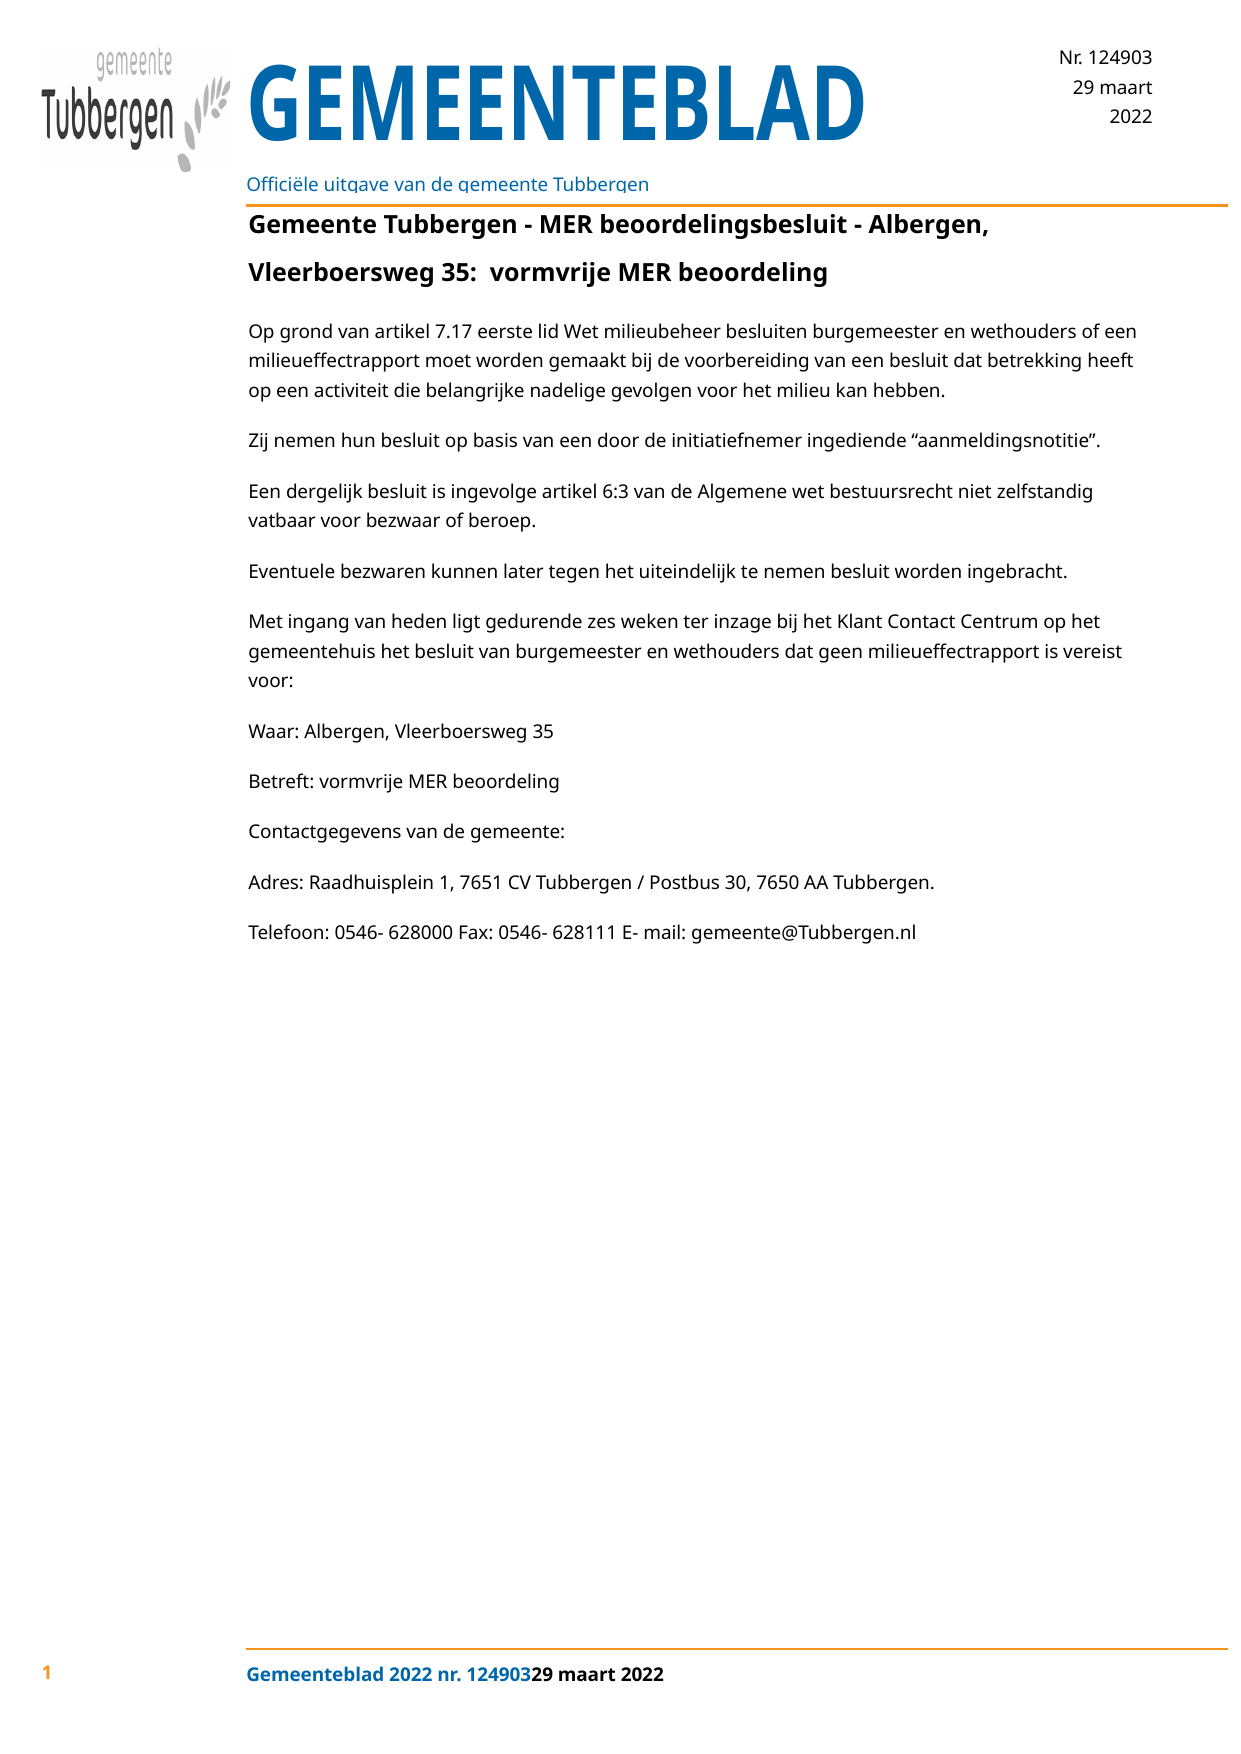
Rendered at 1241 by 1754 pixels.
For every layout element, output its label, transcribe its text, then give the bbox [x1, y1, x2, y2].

text Een dergelijk besluit is ingevolge artikel 6:3 van de Algemene wet bestuursrecht niet zelfstandig vatbaar voor bezwaar of beroep. [248, 478, 1152, 533]
text Gemeente Tubbergen - MER beoordelingsbesluit - Albergen, Vleerboersweg 35: vormvrije MER beoordeling [248, 207, 1152, 288]
text Adres: Raadhuisplein 1, 7651 CV Tubbergen / Postbus 30, 7650 AA Tubbergen. [248, 869, 1152, 895]
text Op grond van artikel 7.17 eerste lid Wet milieubeheer besluiten burgemeester en wethouders of een milieueffectrapport moet worden gemaakt bij de voorbereiding van een besluit dat betrekking heeft op een activiteit die belangrijke nadelige gevolgen voor het milieu kan hebben. [248, 318, 1152, 403]
text Betreft: vormvrije MER beoordeling [248, 768, 1152, 794]
text Eventuele bezwaren kunnen later tegen het uiteindelijk te nemen besluit worden ingebracht. [248, 558, 1152, 584]
text Met ingang van heden ligt gedurende zes weken ter inzage bij het Klant Contact Centrum op het gemeentehuis het besluit van burgemeester en wethouders dat geen milieueffectrapport is vereist voor: [248, 608, 1152, 693]
text Waar: Albergen, Vleerboersweg 35 [248, 718, 1152, 744]
text Zij nemen hun besluit op basis van een door de initiatiefnemer ingediende “aanmeldingsnotitie”. [248, 427, 1152, 453]
picture [41, 47, 231, 172]
text Telefoon: 0546- 628000 Fax: 0546- 628111 E- mail: gemeente@Tubbergen.nl [248, 919, 1152, 945]
text Contactgegevens van de gemeente: [248, 819, 1152, 844]
